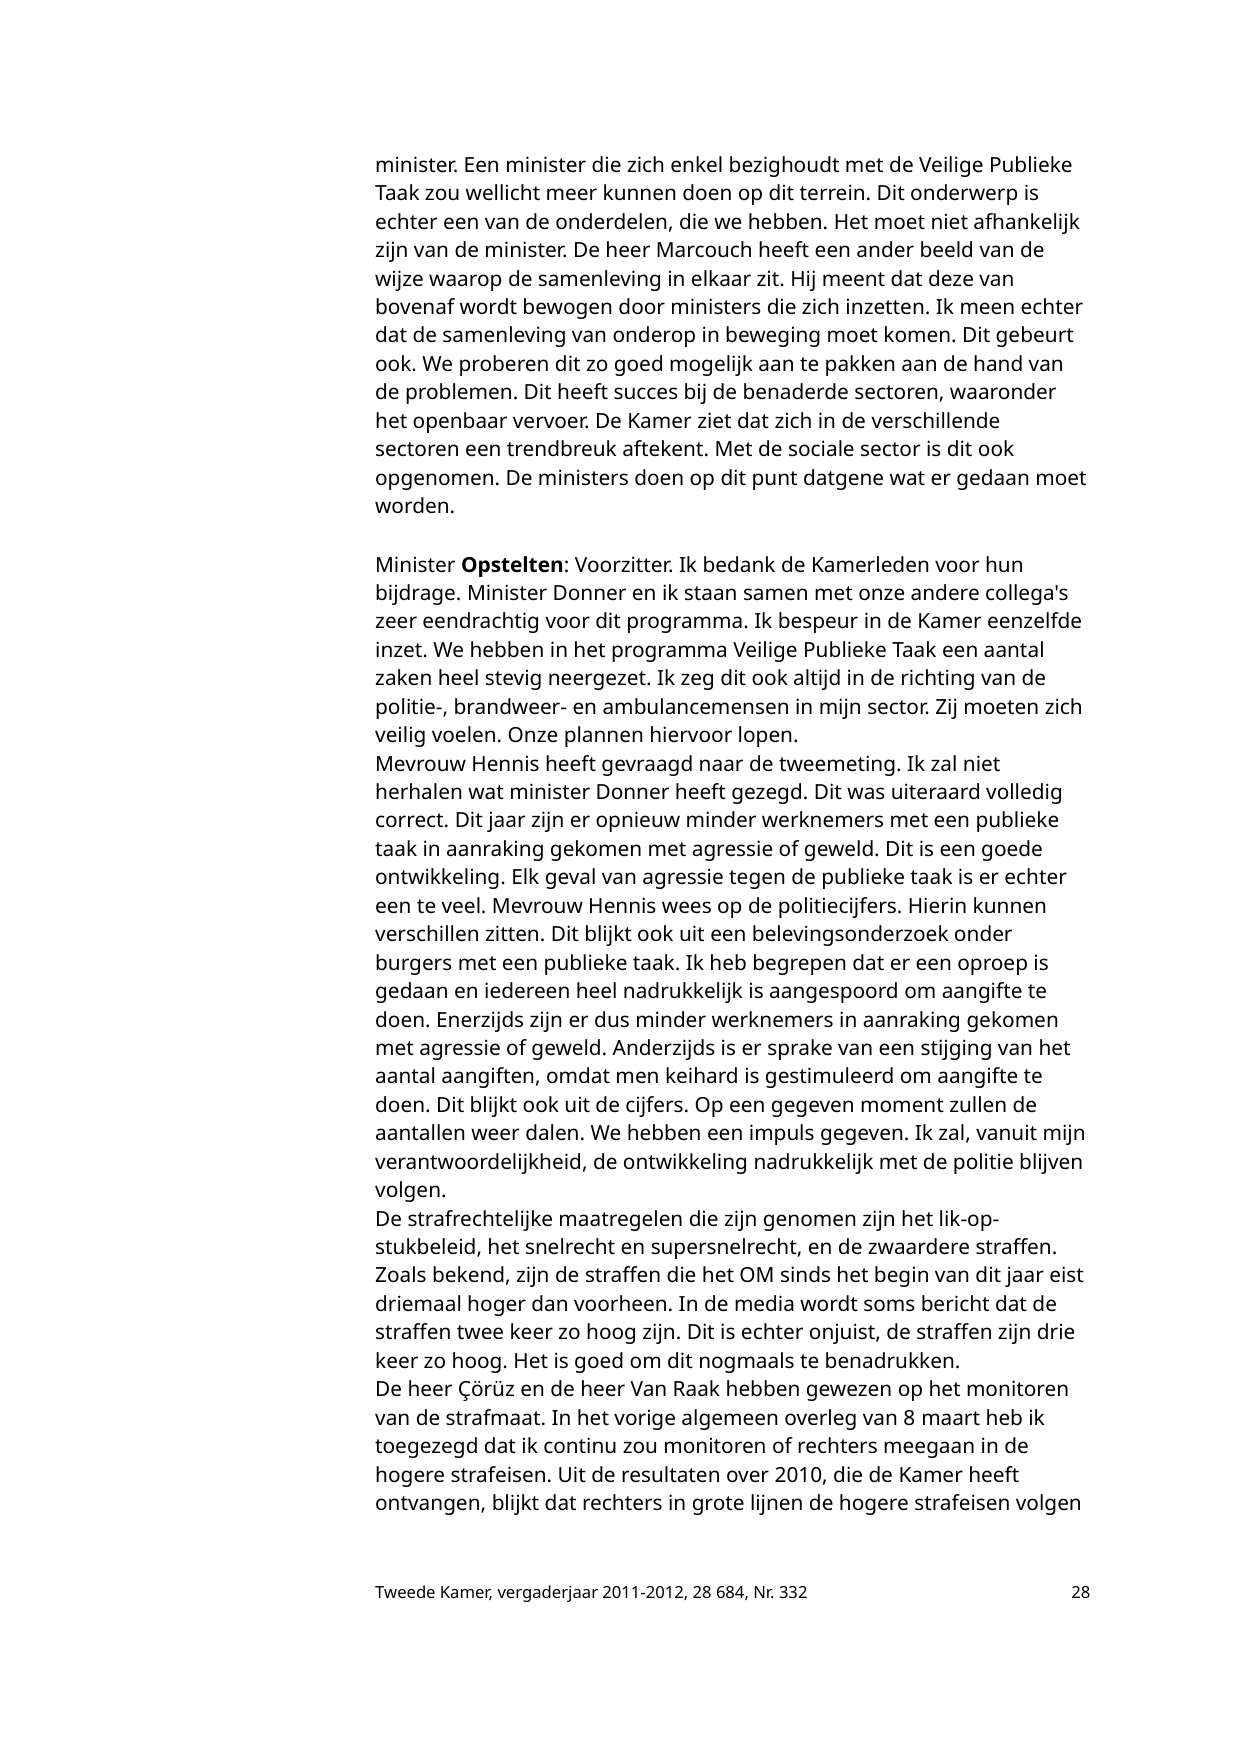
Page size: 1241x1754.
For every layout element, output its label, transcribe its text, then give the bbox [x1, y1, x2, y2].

text minister. Een minister die zich enkel bezighoudt met de Veilige Publieke Taak zou wellicht meer kunnen doen op dit terrein. Dit onderwerp is echter een van de onderdelen, die we hebben. Het moet niet afhankelijk zijn van de minister. De heer Marcouch heeft een ander beeld van de wijze waarop de samenleving in elkaar zit. Hij meent dat deze van bovenaf wordt bewogen door ministers die zich inzetten. Ik meen echter dat de samenleving van onderop in beweging moet komen. Dit gebeurt ook. We proberen dit zo goed mogelijk aan te pakken aan de hand van de problemen. Dit heeft succes bij de benaderde sectoren, waaronder het openbaar vervoer. De Kamer ziet dat zich in de verschillende sectoren een trendbreuk aftekent. Met de sociale sector is dit ook opgenomen. De ministers doen op dit punt datgene wat er gedaan moet worden. [375, 150, 1090, 520]
text De strafrechtelijke maatregelen die zijn genomen zijn het lik-op-stukbeleid, het snelrecht en supersnelrecht, en de zwaardere straffen. Zoals bekend, zijn de straffen die het OM sinds het begin van dit jaar eist driemaal hoger dan voorheen. In de media wordt soms bericht dat de straffen twee keer zo hoog zijn. Dit is echter onjuist, de straffen zijn drie keer zo hoog. Het is goed om dit nogmaals te benadrukken. [375, 1204, 1090, 1374]
text Minister Opstelten: Voorzitter. Ik bedank de Kamerleden voor hun bijdrage. Minister Donner en ik staan samen met onze andere collega's zeer eendrachtig voor dit programma. Ik bespeur in de Kamer eenzelfde inzet. We hebben in het programma Veilige Publieke Taak een aantal zaken heel stevig neergezet. Ik zeg dit ook altijd in de richting van de politie-, brandweer- en ambulancemensen in mijn sector. Zij moeten zich veilig voelen. Onze plannen hiervoor lopen. [375, 550, 1090, 749]
text De heer Çörüz en de heer Van Raak hebben gewezen op het monitoren van de strafmaat. In het vorige algemeen overleg van 8 maart heb ik toegezegd dat ik continu zou monitoren of rechters meegaan in de hogere strafeisen. Uit de resultaten over 2010, die de Kamer heeft ontvangen, blijkt dat rechters in grote lijnen de hogere strafeisen volgen [375, 1374, 1090, 1517]
text Mevrouw Hennis heeft gevraagd naar de tweemeting. Ik zal niet herhalen wat minister Donner heeft gezegd. Dit was uiteraard volledig correct. Dit jaar zijn er opnieuw minder werknemers met een publieke taak in aanraking gekomen met agressie of geweld. Dit is een goede ontwikkeling. Elk geval van agressie tegen de publieke taak is er echter een te veel. Mevrouw Hennis wees op de politiecijfers. Hierin kunnen verschillen zitten. Dit blijkt ook uit een belevingsonderzoek onder burgers met een publieke taak. Ik heb begrepen dat er een oproep is gedaan en iedereen heel nadrukkelijk is aangespoord om aangifte te doen. Enerzijds zijn er dus minder werknemers in aanraking gekomen met agressie of geweld. Anderzijds is er sprake van een stijging van het aantal aangiften, omdat men keihard is gestimuleerd om aangifte te doen. Dit blijkt ook uit de cijfers. Op een gegeven moment zullen de aantallen weer dalen. We hebben een impuls gegeven. Ik zal, vanuit mijn verantwoordelijkheid, de ontwikkeling nadrukkelijk met de politie blijven volgen. [375, 749, 1090, 1204]
